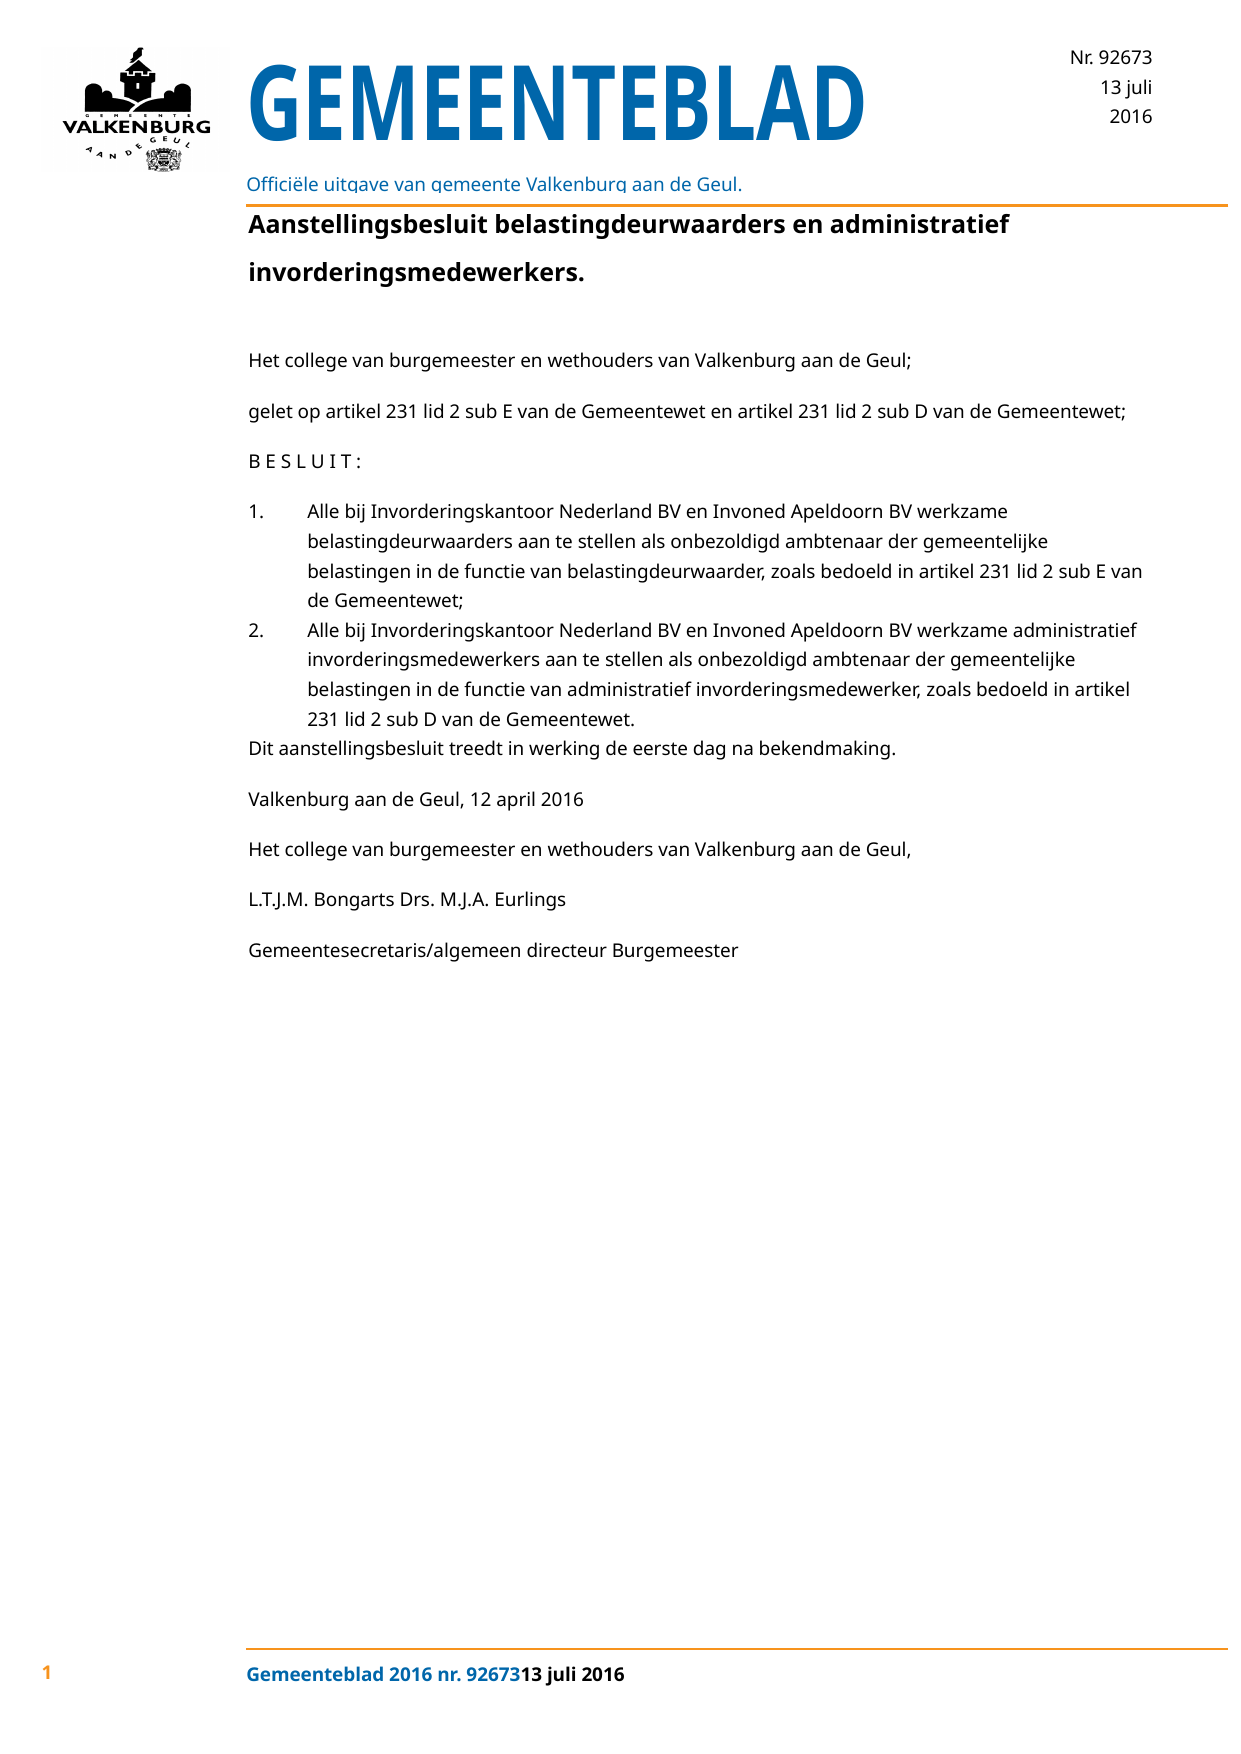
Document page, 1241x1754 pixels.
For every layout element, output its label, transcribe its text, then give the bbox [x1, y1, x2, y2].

text Aanstellingsbesluit belastingdeurwaarders en administratief invorderingsmedewerkers. [248, 207, 1152, 288]
picture [41, 47, 231, 172]
text Het college van burgemeester en wethouders van Valkenburg aan de Geul; [248, 347, 1152, 373]
text Dit aanstellingsbesluit treedt in werking de eerste dag na bekendmaking. [248, 735, 1152, 761]
text Het college van burgemeester en wethouders van Valkenburg aan de Geul, [248, 836, 1152, 862]
text Valkenburg aan de Geul, 12 april 2016 [248, 786, 1152, 812]
text Gemeentesecretaris/algemeen directeur Burgemeester [248, 937, 1152, 963]
text B E S L U I T : [248, 448, 1152, 474]
list Alle bij Invorderingskantoor Nederland BV en Invoned Apeldoorn BV werkzame administratief invorderingsmedewerkers aan te stellen als onbezoldigd ambtenaar der gemeentelijke belastingen in de functie van administratief invorderingsmedewerker, zoals bedoeld in artikel 231 lid 2 sub D van de Gemeentewet. [248, 617, 1152, 732]
list Alle bij Invorderingskantoor Nederland BV en Invoned Apeldoorn BV werkzame belastingdeurwaarders aan te stellen als onbezoldigd ambtenaar der gemeentelijke belastingen in de functie van belastingdeurwaarder, zoals bedoeld in artikel 231 lid 2 sub E van de Gemeentewet; [248, 499, 1152, 613]
text L.T.J.M. Bongarts Drs. M.J.A. Eurlings [248, 887, 1152, 912]
text gelet op artikel 231 lid 2 sub E van de Gemeentewet en artikel 231 lid 2 sub D van de Gemeentewet; [248, 398, 1152, 424]
